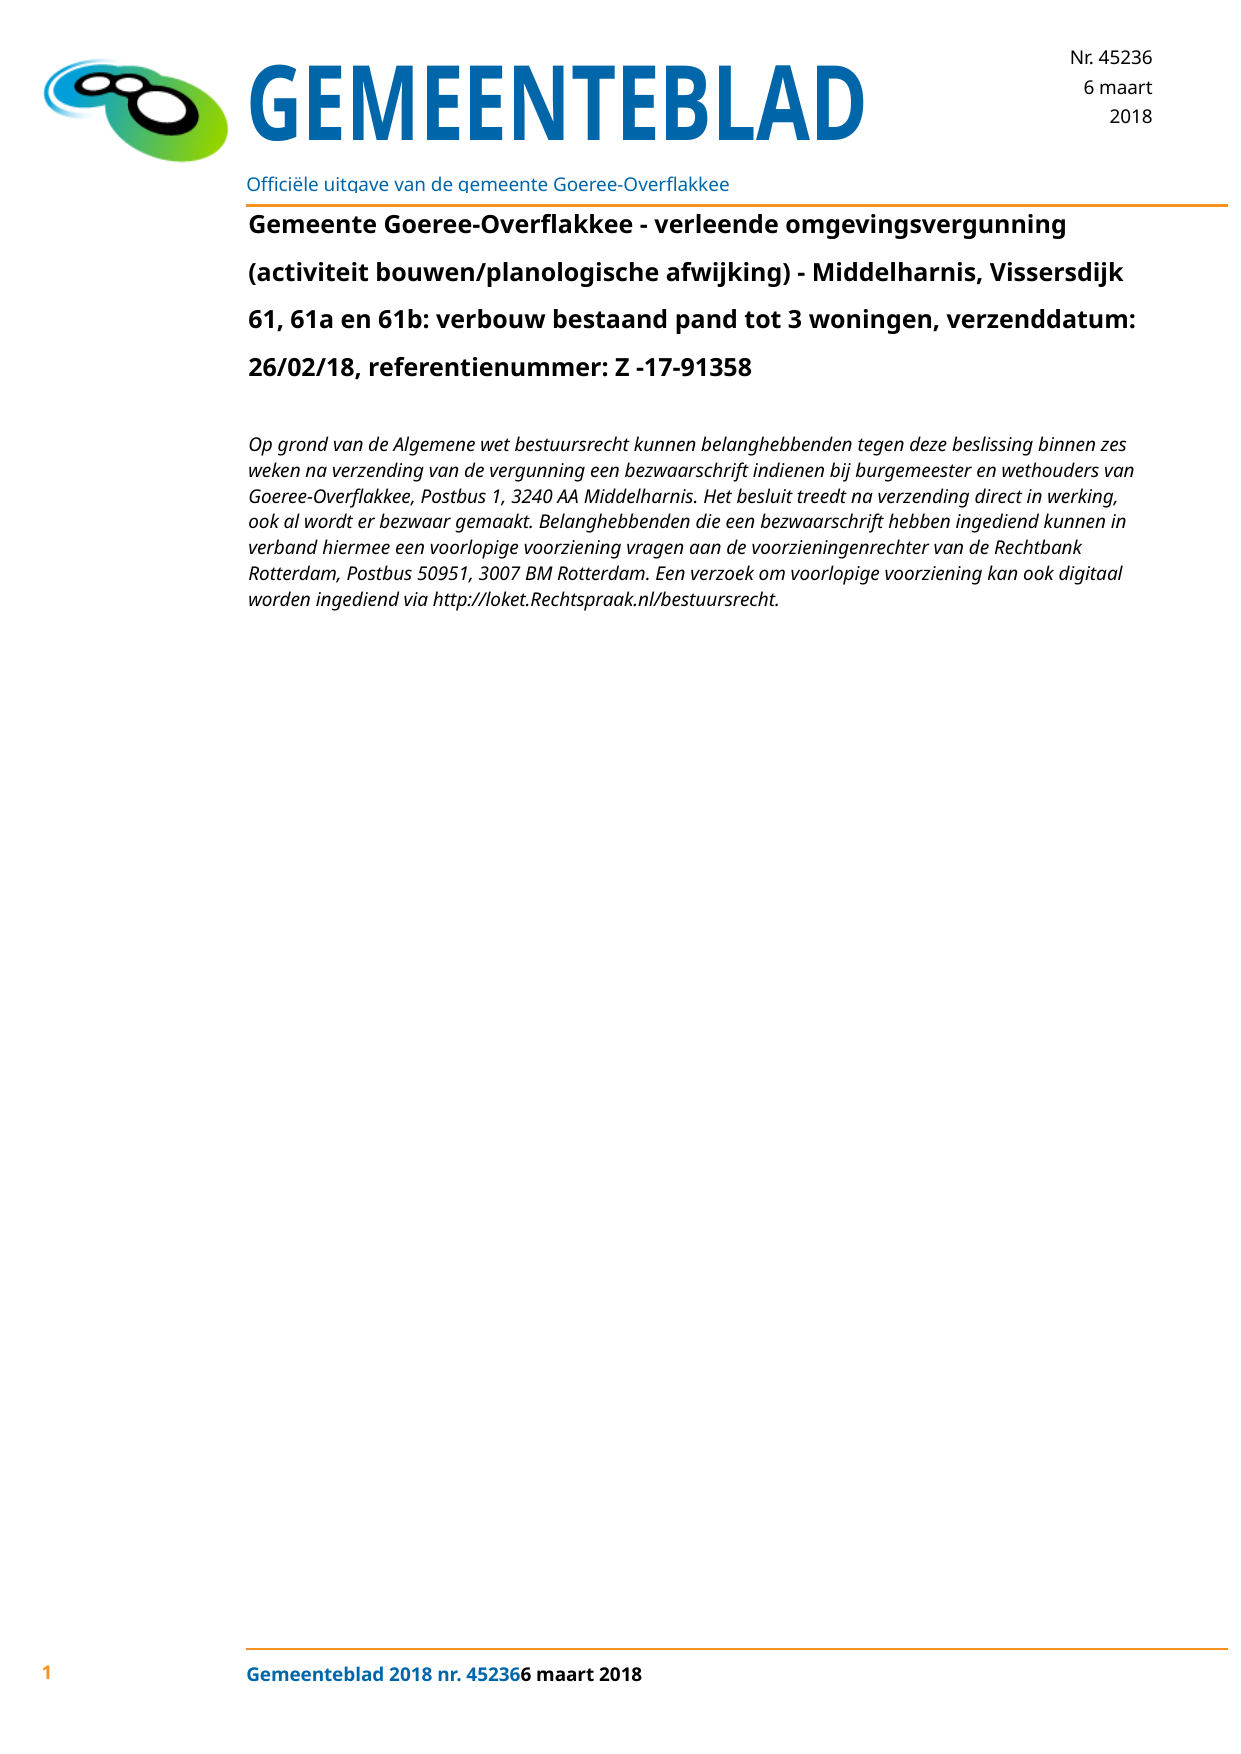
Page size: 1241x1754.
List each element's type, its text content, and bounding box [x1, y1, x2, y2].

text Gemeente Goeree-Overflakkee - verleende omgevingsvergunning (activiteit bouwen/planologische afwijking) - Middelharnis, Vissersdijk 61, 61a en 61b: verbouw bestaand pand tot 3 woningen, verzenddatum: 26/02/18, referentienummer: Z -17-91358 [248, 207, 1152, 384]
picture [41, 47, 231, 172]
text Op grond van de Algemene wet bestuursrecht kunnen belanghebbenden tegen deze beslissing binnen zes weken na verzending van de vergunning een bezwaarschrift indienen bij burgemeester en wethouders van Goeree-Overflakkee, Postbus 1, 3240 AA Middelharnis. Het besluit treedt na verzending direct in werking, ook al wordt er bezwaar gemaakt. Belanghebbenden die een bezwaarschrift hebben ingediend kunnen in verband hiermee een voorlopige voorziening vragen aan de voorzieningenrechter van de Rechtbank Rotterdam, Postbus 50951, 3007 BM Rotterdam. Een verzoek om voorlopige voorziening kan ook digitaal worden ingediend via http://loket.Rechtspraak.nl/bestuursrecht. [248, 431, 1152, 611]
